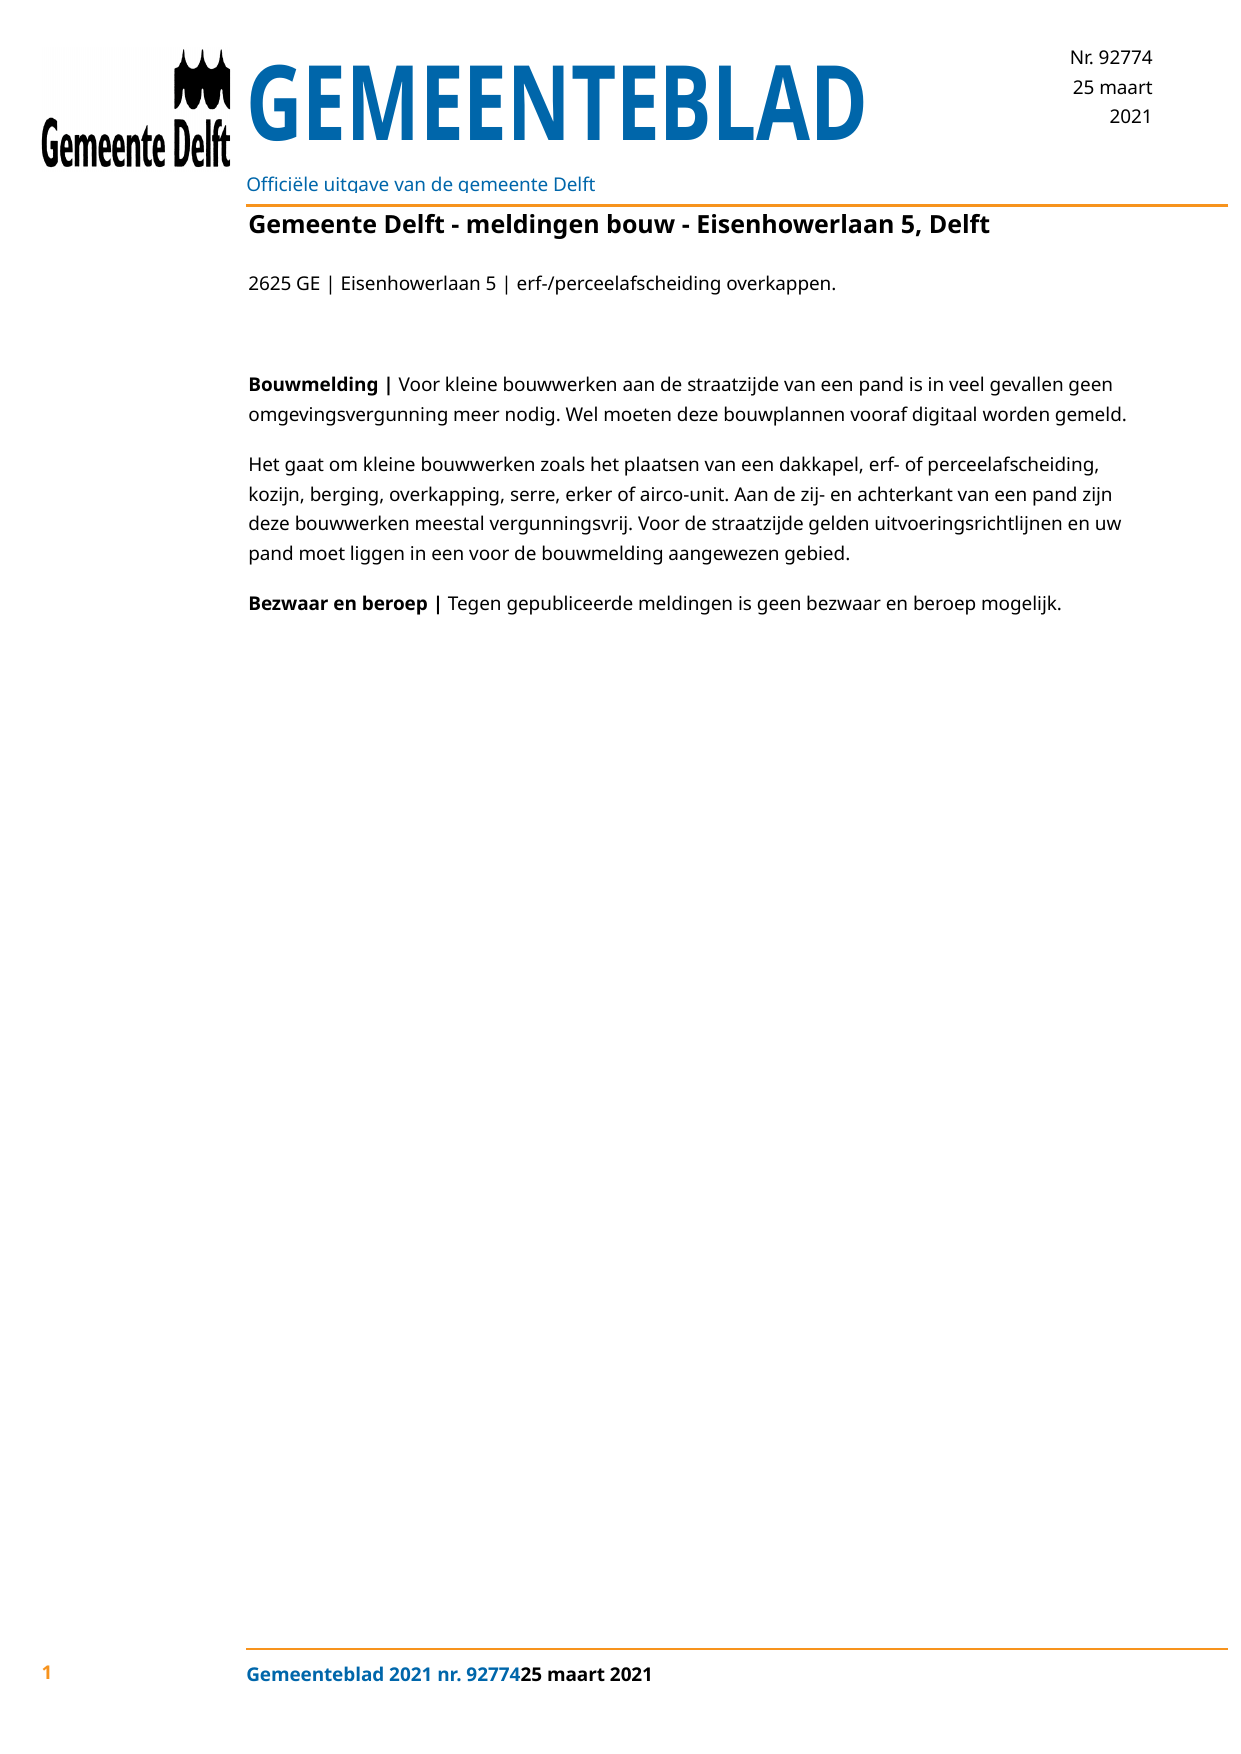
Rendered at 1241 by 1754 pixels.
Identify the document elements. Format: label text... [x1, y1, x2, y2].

text Gemeente Delft - meldingen bouw - Eisenhowerlaan 5, Delft [248, 207, 1152, 241]
text Bouwmelding | Voor kleine bouwwerken aan de straatzijde van een pand is in veel gevallen geen omgevingsvergunning meer nodig. Wel moeten deze bouwplannen vooraf digitaal worden gemeld. [248, 371, 1152, 426]
picture [41, 47, 231, 172]
text Het gaat om kleine bouwwerken zoals het plaatsen van een dakkapel, erf- of perceelafscheiding, kozijn, berging, overkapping, serre, erker of airco-unit. Aan de zij- en achterkant van een pand zijn deze bouwwerken meestal vergunningsvrij. Voor de straatzijde gelden uitvoeringsrichtlijnen en uw pand moet liggen in een voor de bouwmelding aangewezen gebied. [248, 451, 1152, 566]
text Bezwaar en beroep | Tegen gepubliceerde meldingen is geen bezwaar en beroep mogelijk. [248, 590, 1152, 616]
text 2625 GE | Eisenhowerlaan 5 | erf-/perceelafscheiding overkappen. [248, 270, 1152, 296]
